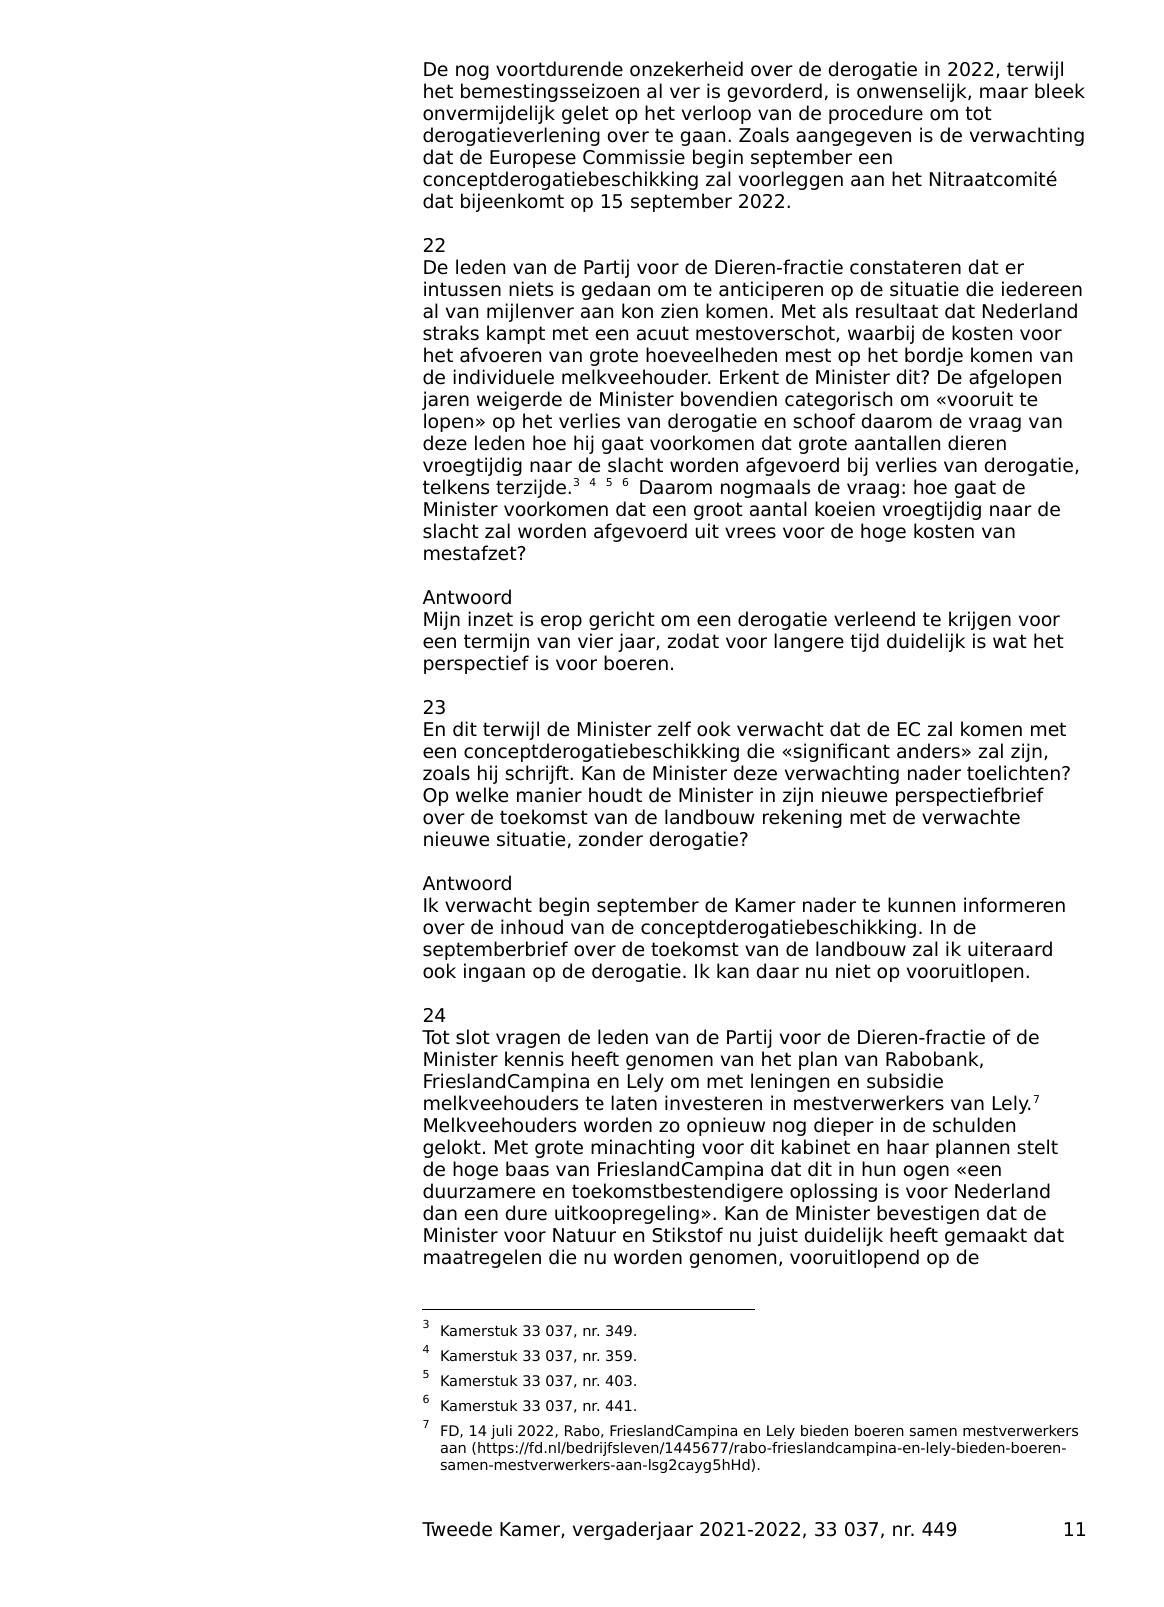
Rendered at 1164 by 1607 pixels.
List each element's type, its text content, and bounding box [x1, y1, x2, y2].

text De leden van de Partij voor de Dieren-fractie constateren dat er intussen niets is gedaan om te anticiperen op de situatie die iedereen al van mijlenver aan kon zien komen. Met als resultaat dat Nederland straks kampt met een acuut mestoverschot, waarbij de kosten voor het afvoeren van grote hoeveelheden mest op het bordje komen van de individuele melkveehouder. Erkent de Minister dit? De afgelopen jaren weigerde de Minister bovendien categorisch om «vooruit te lopen» op het verlies van derogatie en schoof daarom de vraag van deze leden hoe hij gaat voorkomen dat grote aantallen dieren vroegtijdig naar de slacht worden afgevoerd bij verlies van derogatie, telkens terzijde. Daarom nogmaals de vraag: hoe gaat de Minister voorkomen dat een groot aantal koeien vroegtijdig naar de slacht zal worden afgevoerd uit vrees voor de hoge kosten van mestafzet? [422, 257, 1087, 565]
text Kamerstuk 33 037, nr. 349. [422, 1318, 1087, 1341]
text 22 [422, 235, 1087, 257]
text 23 [422, 697, 1087, 719]
text En dit terwijl de Minister zelf ook verwacht dat de EC zal komen met een conceptderogatiebeschikking die «significant anders» zal zijn, zoals hij schrijft. Kan de Minister deze verwachting nader toelichten? Op welke manier houdt de Minister in zijn nieuwe perspectiefbrief over de toekomst van de landbouw rekening met de verwachte nieuwe situatie, zonder derogatie? [422, 719, 1087, 851]
text 24 [422, 1005, 1087, 1027]
text Ik verwacht begin september de Kamer nader te kunnen informeren over de inhoud van de conceptderogatiebeschikking. In de septemberbrief over de toekomst van de landbouw zal ik uiteraard ook ingaan op de derogatie. Ik kan daar nu niet op vooruitlopen. [422, 895, 1087, 983]
text Kamerstuk 33 037, nr. 359. [422, 1343, 1087, 1366]
text De nog voortdurende onzekerheid over de derogatie in 2022, terwijl het bemestingsseizoen al ver is gevorderd, is onwenselijk, maar bleek onvermijdelijk gelet op het verloop van de procedure om tot derogatieverlening over te gaan. Zoals aangegeven is de verwachting dat de Europese Commissie begin september een conceptderogatiebeschikking zal voorleggen aan het Nitraatcomité dat bijeenkomt op 15 september 2022. [422, 59, 1087, 213]
text Kamerstuk 33 037, nr. 403. [422, 1368, 1087, 1391]
text Kamerstuk 33 037, nr. 441. [422, 1393, 1087, 1416]
text Mijn inzet is erop gericht om een derogatie verleend te krijgen voor een termijn van vier jaar, zodat voor langere tijd duidelijk is wat het perspectief is voor boeren. [422, 609, 1087, 675]
text Antwoord [422, 587, 1087, 609]
text Antwoord [422, 873, 1087, 895]
text Tot slot vragen de leden van de Partij voor de Dieren-fractie of de Minister kennis heeft genomen van het plan van Rabobank, FrieslandCampina en Lely om met leningen en subsidie melkveehouders te laten investeren in mestverwerkers van Lely. Melkveehouders worden zo opnieuw nog dieper in de schulden gelokt. Met grote minachting voor dit kabinet en haar plannen stelt de hoge baas van FrieslandCampina dat dit in hun ogen «een duurzamere en toekomstbestendigere oplossing is voor Nederland dan een dure uitkoopregeling». Kan de Minister bevestigen dat de Minister voor Natuur en Stikstof nu juist duidelijk heeft gemaakt dat maatregelen die nu worden genomen, vooruitlopend op de [422, 1027, 1087, 1269]
text FD, 14 juli 2022, Rabo, FrieslandCampina en Lely bieden boeren samen mestverwerkers aan (https://fd.nl/bedrijfsleven/1445677/rabo-frieslandcampina-en-lely-bieden-boeren-samen-mestverwerkers-aan-lsg2cayg5hHd). [422, 1418, 1087, 1474]
